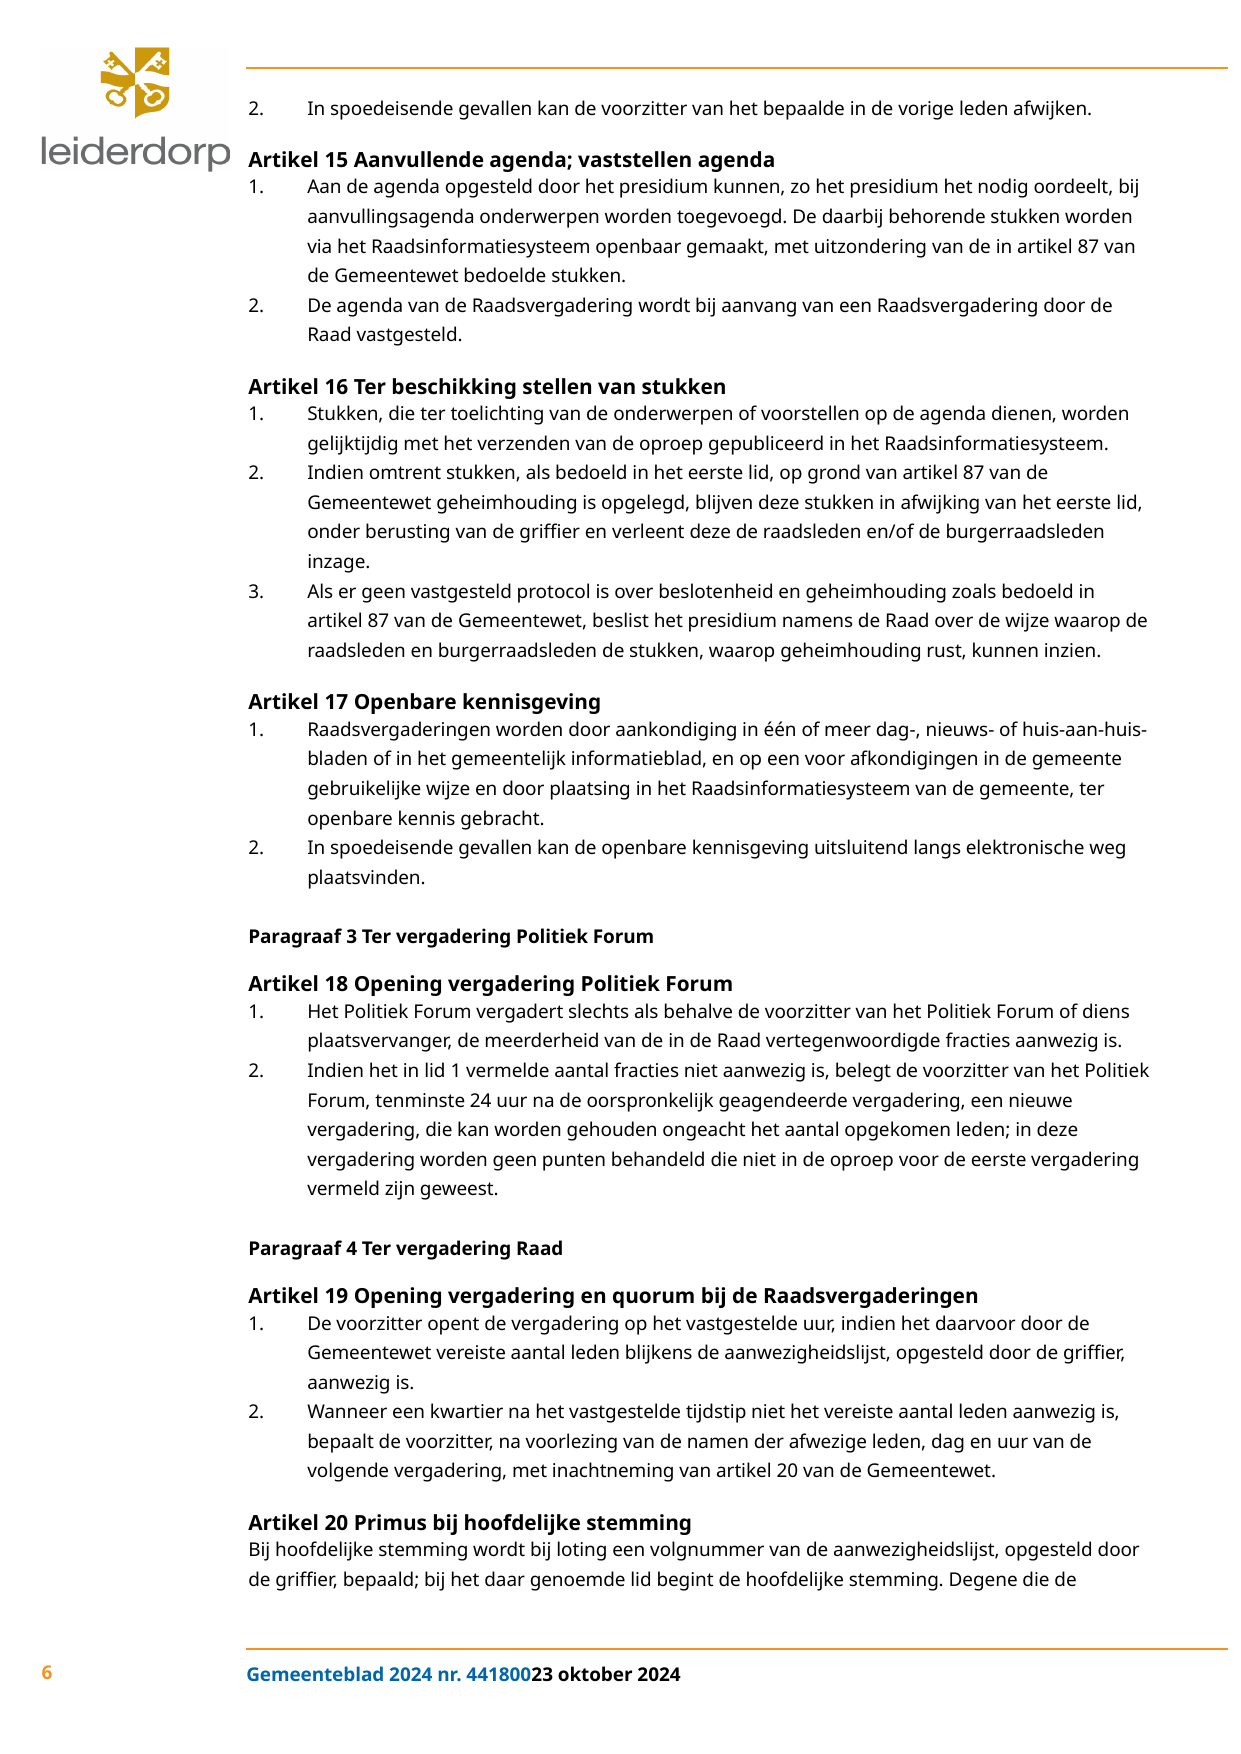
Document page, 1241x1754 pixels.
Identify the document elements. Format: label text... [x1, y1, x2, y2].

text Artikel 17 Openbare kennisgeving [248, 687, 1152, 716]
text Artikel 20 Primus bij hoofdelijke stemming [248, 1508, 1152, 1536]
text Bij hoofdelijke stemming wordt bij loting een volgnummer van de aanwezigheidslijst, opgesteld door de griffier, bepaald; bij het daar genoemde lid begint de hoofdelijke stemming. Degene die de [248, 1536, 1152, 1592]
list Raadsvergaderingen worden door aankondiging in één of meer dag-, nieuws- of huis-aan-huis-bladen of in het gemeentelijk informatieblad, en op een voor afkondigingen in de gemeente gebruikelijke wijze en door plaatsing in het Raadsinformatiesysteem van de gemeente, ter openbare kennis gebracht. [248, 716, 1152, 830]
picture [41, 47, 231, 172]
text Artikel 19 Opening vergadering en quorum bij de Raadsvergaderingen [248, 1281, 1152, 1310]
list Indien het in lid 1 vermelde aantal fracties niet aanwezig is, belegt de voorzitter van het Politiek Forum, tenminste 24 uur na de oorspronkelijk geagendeerde vergadering, een nieuwe vergadering, die kan worden gehouden ongeacht het aantal opgekomen leden; in deze vergadering worden geen punten behandeld die niet in de oproep voor de eerste vergadering vermeld zijn geweest. [248, 1057, 1152, 1201]
list In spoedeisende gevallen kan de voorzitter van het bepaalde in de vorige leden afwijken. [248, 95, 1152, 121]
list Het Politiek Forum vergadert slechts als behalve de voorzitter van het Politiek Forum of diens plaatsvervanger, de meerderheid van de in de Raad vertegenwoordigde fracties aanwezig is. [248, 998, 1152, 1053]
list De voorzitter opent de vergadering op het vastgestelde uur, indien het daarvoor door de Gemeentewet vereiste aantal leden blijkens de aanwezigheidslijst, opgesteld door de griffier, aanwezig is. [248, 1310, 1152, 1394]
text Paragraaf 4 Ter vergadering Raad [248, 1235, 1152, 1260]
text Artikel 18 Opening vergadering Politiek Forum [248, 969, 1152, 998]
list Aan de agenda opgesteld door het presidium kunnen, zo het presidium het nodig oordeelt, bij aanvullingsagenda onderwerpen worden toegevoegd. De daarbij behorende stukken worden via het Raadsinformatiesysteem openbaar gemaakt, met uitzondering van de in artikel 87 van de Gemeentewet bedoelde stukken. [248, 174, 1152, 288]
text Artikel 16 Ter beschikking stellen van stukken [248, 372, 1152, 400]
list Stukken, die ter toelichting van de onderwerpen of voorstellen op de agenda dienen, worden gelijktijdig met het verzenden van de oproep gepubliceerd in het Raadsinformatiesysteem. [248, 400, 1152, 456]
list Wanneer een kwartier na het vastgestelde tijdstip niet het vereiste aantal leden aanwezig is, bepaalt de voorzitter, na voorlezing van de namen der afwezige leden, dag en uur van de volgende vergadering, met inachtneming van artikel 20 van de Gemeentewet. [248, 1398, 1152, 1483]
text Paragraaf 3 Ter vergadering Politiek Forum [248, 923, 1152, 949]
list Indien omtrent stukken, als bedoeld in het eerste lid, op grond van artikel 87 van de Gemeentewet geheimhouding is opgelegd, blijven deze stukken in afwijking van het eerste lid, onder berusting van de griffier en verleent deze de raadsleden en/of de burgerraadsleden inzage. [248, 459, 1152, 574]
text Artikel 15 Aanvullende agenda; vaststellen agenda [248, 145, 1152, 174]
list De agenda van de Raadsvergadering wordt bij aanvang van een Raadsvergadering door de Raad vastgesteld. [248, 292, 1152, 347]
list In spoedeisende gevallen kan de openbare kennisgeving uitsluitend langs elektronische weg plaatsvinden. [248, 834, 1152, 889]
list Als er geen vastgesteld protocol is over beslotenheid en geheimhouding zoals bedoeld in artikel 87 van de Gemeentewet, beslist het presidium namens de Raad over de wijze waarop de raadsleden en burgerraadsleden de stukken, waarop geheimhouding rust, kunnen inzien. [248, 578, 1152, 663]
